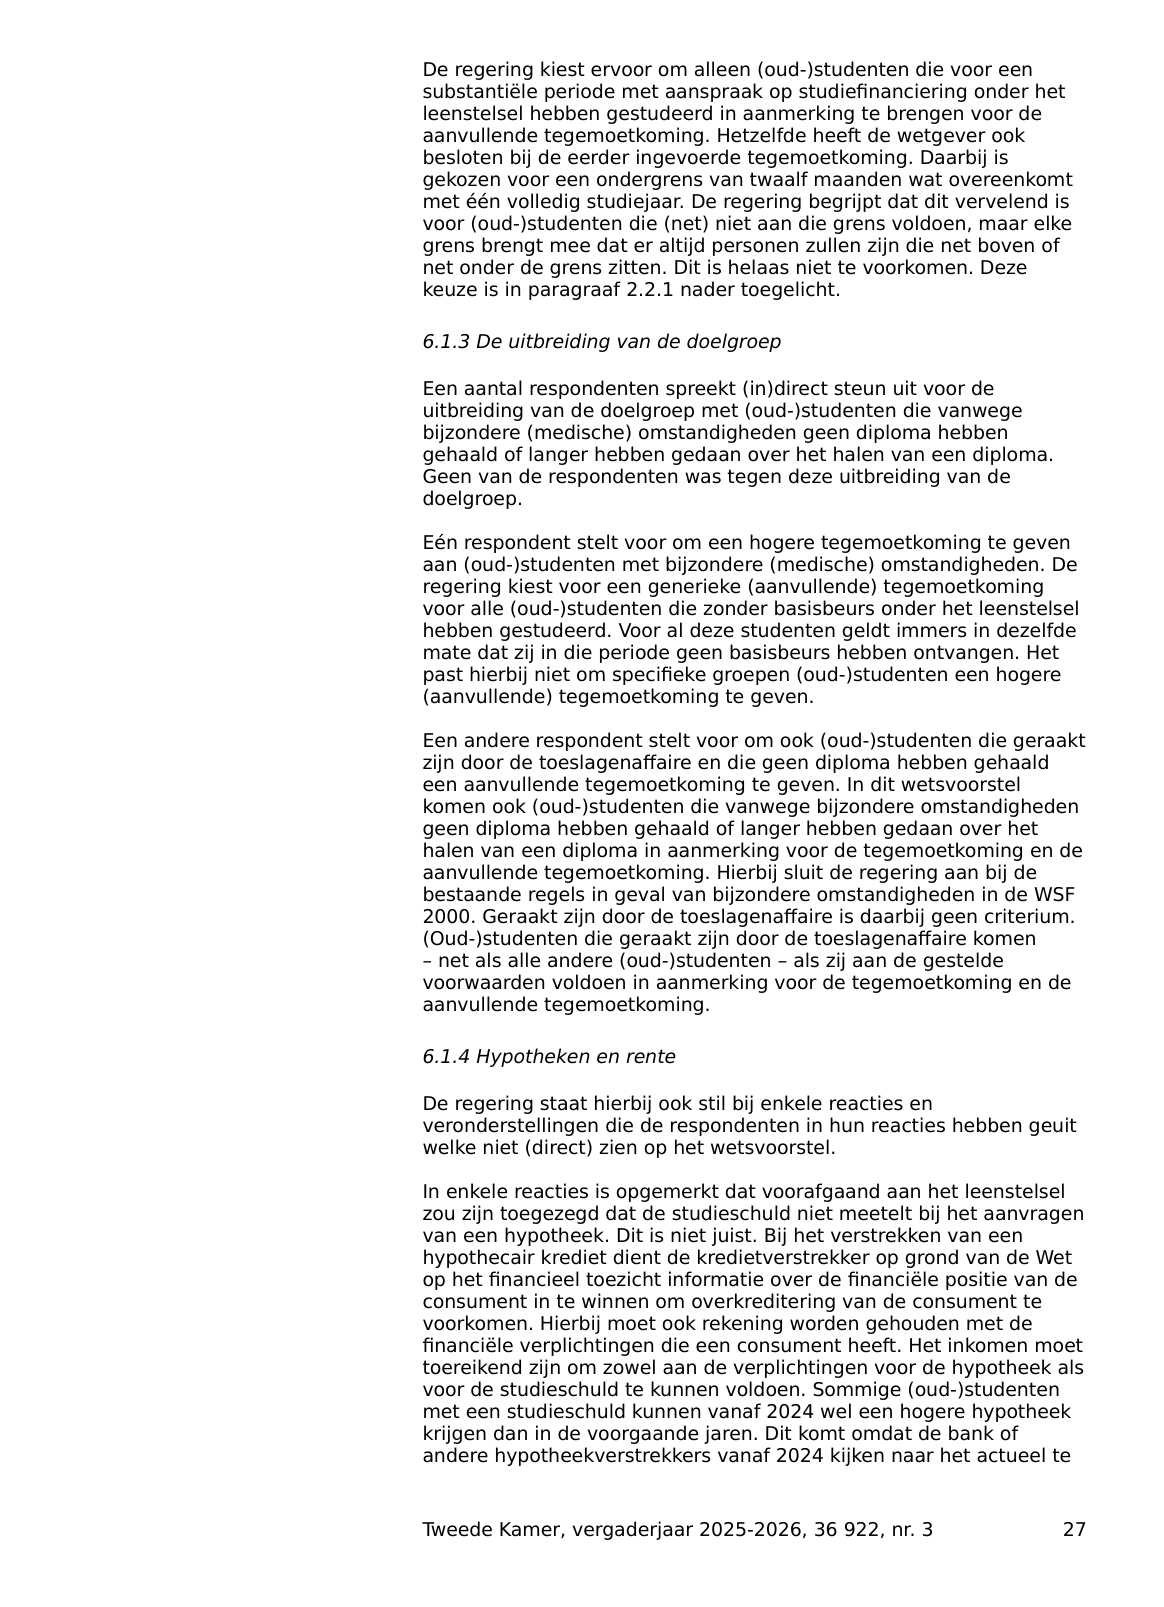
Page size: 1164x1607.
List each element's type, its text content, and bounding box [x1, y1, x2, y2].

text De regering staat hierbij ook stil bij enkele reacties en veronderstellingen die de respondenten in hun reacties hebben geuit welke niet (direct) zien op het wetsvoorstel. [422, 1093, 1087, 1158]
text In enkele reacties is opgemerkt dat voorafgaand aan het leenstelsel zou zijn toegezegd dat de studieschuld niet meetelt bij het aanvragen van een hypotheek. Dit is niet juist. Bij het verstrekken van een hypothecair krediet dient de kredietverstrekker op grond van de Wet op het financieel toezicht informatie over de financiële positie van de consument in te winnen om overkreditering van de consument te voorkomen. Hierbij moet ook rekening worden gehouden met de financiële verplichtingen die een consument heeft. Het inkomen moet toereikend zijn om zowel aan de verplichtingen voor de hypotheek als voor de studieschuld te kunnen voldoen. Sommige (oud-)studenten met een studieschuld kunnen vanaf 2024 wel een hogere hypotheek krijgen dan in de voorgaande jaren. Dit komt omdat de bank of andere hypotheekverstrekkers vanaf 2024 kijken naar het actueel te [422, 1181, 1087, 1466]
text Een aantal respondenten spreekt (in)direct steun uit voor de uitbreiding van de doelgroep met (oud-)studenten die vanwege bijzondere (medische) omstandigheden geen diploma hebben gehaald of langer hebben gedaan over het halen van een diploma. Geen van de respondenten was tegen deze uitbreiding van de doelgroep. [422, 378, 1087, 510]
text De regering kiest ervoor om alleen (oud-)studenten die voor een substantiële periode met aanspraak op studiefinanciering onder het leenstelsel hebben gestudeerd in aanmerking te brengen voor de aanvullende tegemoetkoming. Hetzelfde heeft de wetgever ook besloten bij de eerder ingevoerde tegemoetkoming. Daarbij is gekozen voor een ondergrens van twaalf maanden wat overeenkomt met één volledig studiejaar. De regering begrijpt dat dit vervelend is voor (oud-)studenten die (net) niet aan die grens voldoen, maar elke grens brengt mee dat er altijd personen zullen zijn die net boven of net onder de grens zitten. Dit is helaas niet te voorkomen. Deze keuze is in paragraaf 2.2.1 nader toegelicht. [422, 59, 1087, 301]
text Een andere respondent stelt voor om ook (oud-)studenten die geraakt zijn door de toeslagenaffaire en die geen diploma hebben gehaald een aanvullende tegemoetkoming te geven. In dit wetsvoorstel komen ook (oud-)studenten die vanwege bijzondere omstandigheden geen diploma hebben gehaald of langer hebben gedaan over het halen van een diploma in aanmerking voor de tegemoetkoming en de aanvullende tegemoetkoming. Hierbij sluit de regering aan bij de bestaande regels in geval van bijzondere omstandigheden in de WSF 2000. Geraakt zijn door de toeslagenaffaire is daarbij geen criterium. (Oud-)studenten die geraakt zijn door de toeslagenaffaire komen – net als alle andere (oud-)studenten – als zij aan de gestelde voorwaarden voldoen in aanmerking voor de tegemoetkoming en de aanvullende tegemoetkoming. [422, 730, 1087, 1016]
text Eén respondent stelt voor om een hogere tegemoetkoming te geven aan (oud-)studenten met bijzondere (medische) omstandigheden. De regering kiest voor een generieke (aanvullende) tegemoetkoming voor alle (oud-)studenten die zonder basisbeurs onder het leenstelsel hebben gestudeerd. Voor al deze studenten geldt immers in dezelfde mate dat zij in die periode geen basisbeurs hebben ontvangen. Het past hierbij niet om specifieke groepen (oud-)studenten een hogere (aanvullende) tegemoetkoming te geven. [422, 532, 1087, 708]
subtitle 6.1.4 Hypotheken en rente [422, 1046, 1087, 1068]
subtitle 6.1.3 De uitbreiding van de doelgroep [422, 331, 1087, 353]
